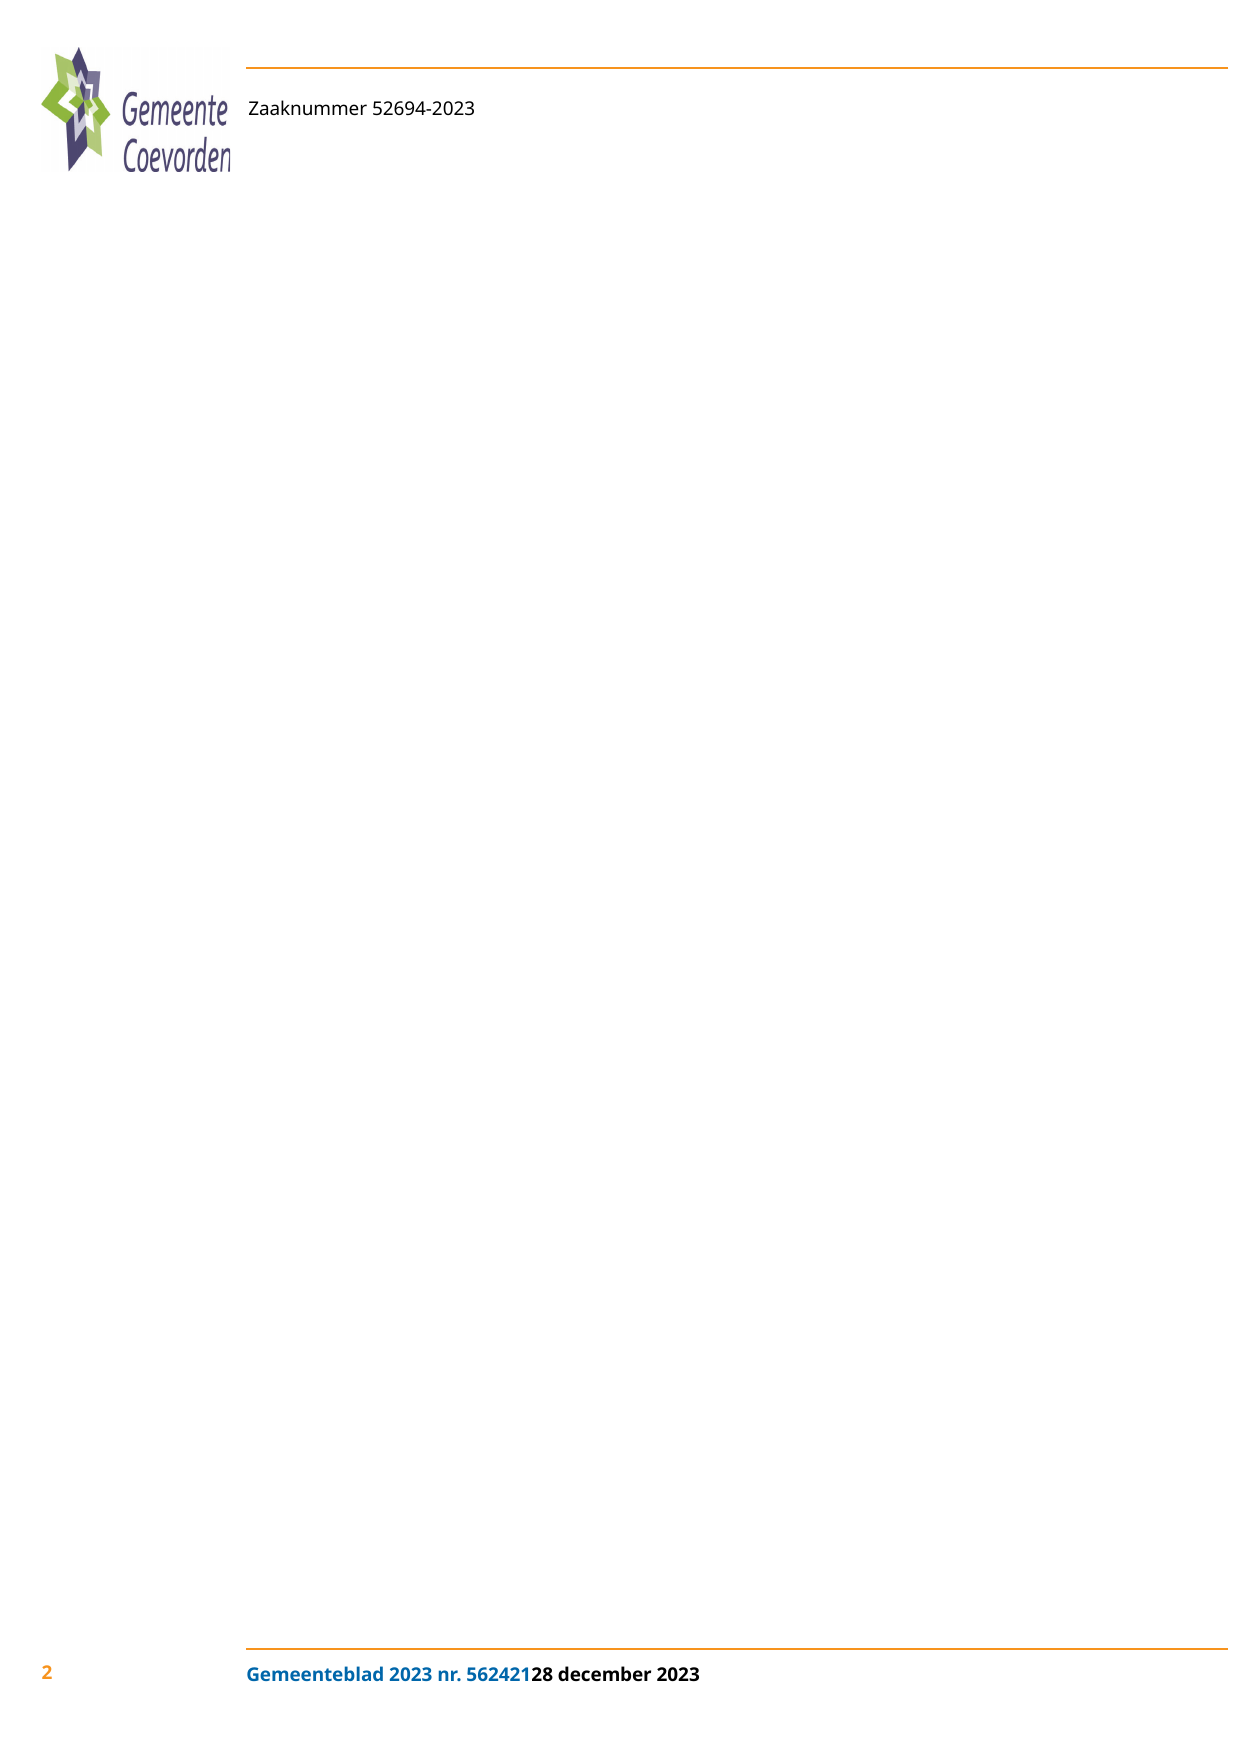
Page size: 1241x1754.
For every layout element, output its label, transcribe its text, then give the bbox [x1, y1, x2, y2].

picture [41, 47, 231, 172]
text Zaaknummer 52694-2023 [248, 95, 1152, 121]
